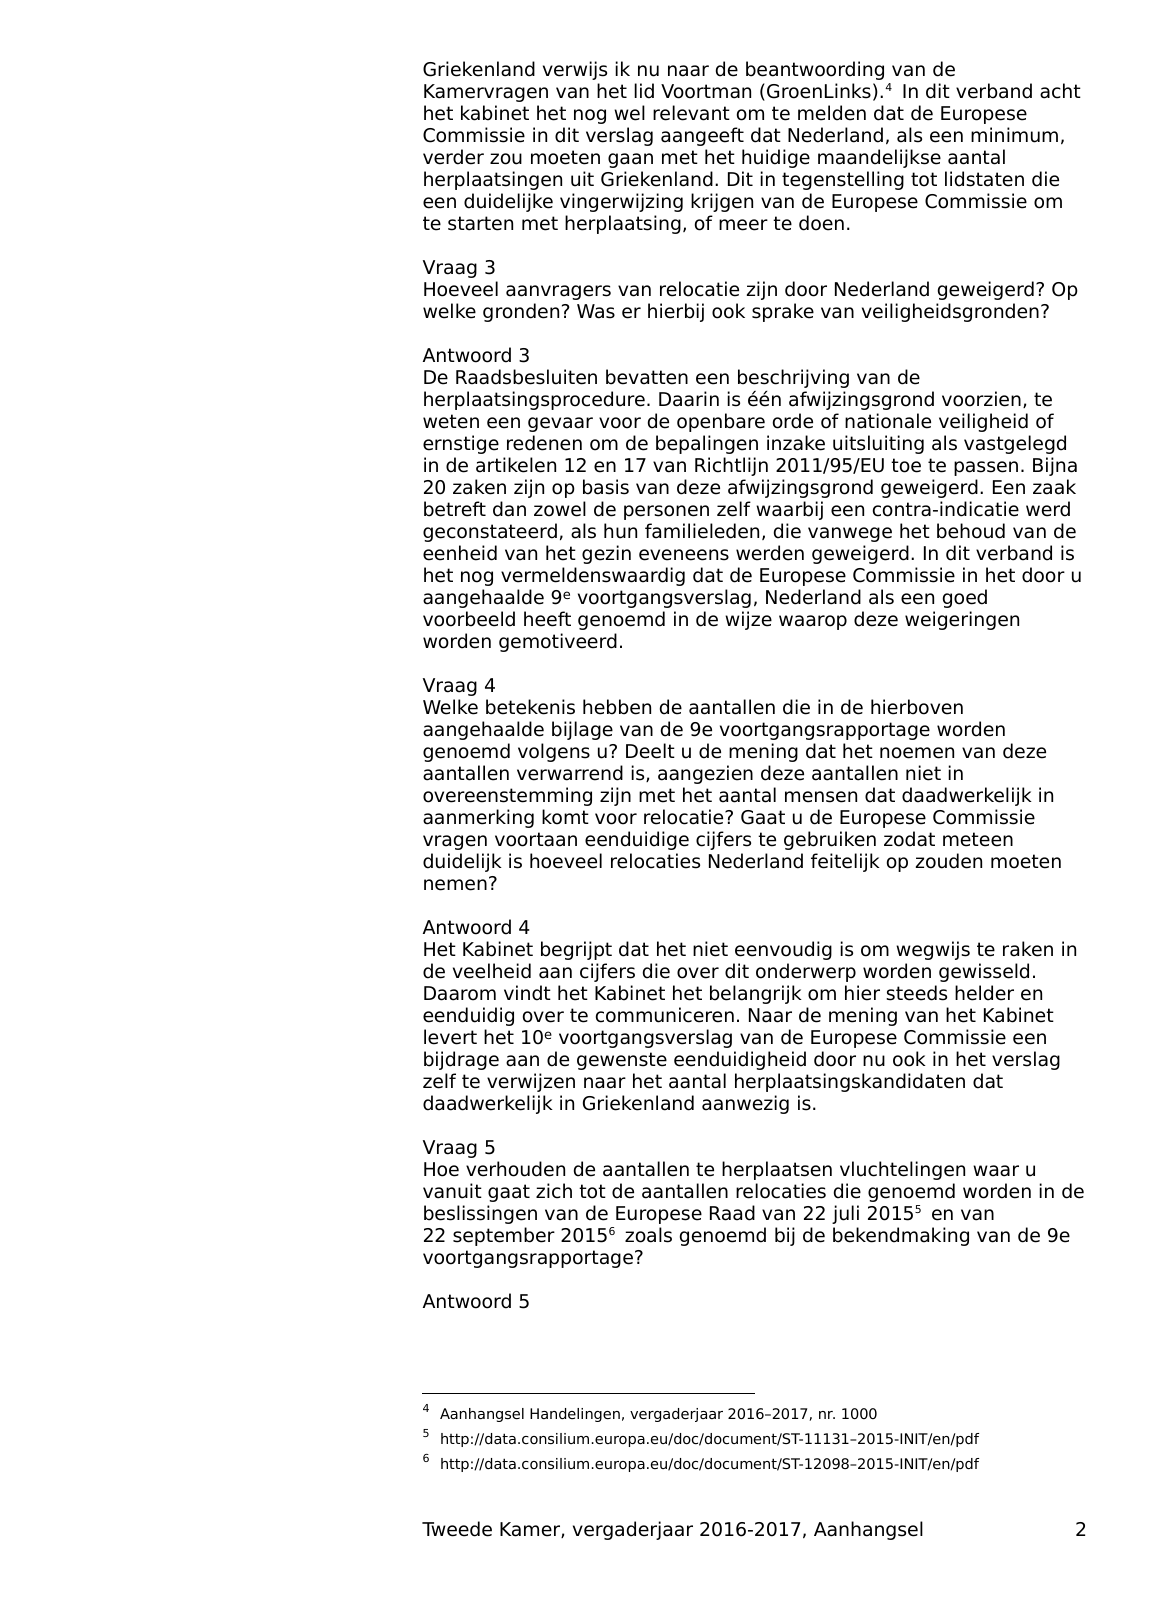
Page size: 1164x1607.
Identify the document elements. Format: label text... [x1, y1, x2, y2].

text Vraag 5 [422, 1137, 1087, 1159]
text http://data.consilium.europa.eu/doc/document/ST-11131–2015-INIT/en/pdf [422, 1427, 1087, 1449]
text De Raadsbesluiten bevatten een beschrijving van de herplaatsingsprocedure. Daarin is één afwijzingsgrond voorzien, te weten een gevaar voor de openbare orde of nationale veiligheid of ernstige redenen om de bepalingen inzake uitsluiting als vastgelegd in de artikelen 12 en 17 van Richtlijn 2011/95/EU toe te passen. Bijna 20 zaken zijn op basis van deze afwijzingsgrond geweigerd. Een zaak betreft dan zowel de personen zelf waarbij een contra-indicatie werd geconstateerd, als hun familieleden, die vanwege het behoud van de eenheid van het gezin eveneens werden geweigerd. In dit verband is het nog vermeldenswaardig dat de Europese Commissie in het door u aangehaalde 9e voortgangsverslag, Nederland als een goed voorbeeld heeft genoemd in de wijze waarop deze weigeringen worden gemotiveerd. [422, 367, 1087, 653]
text Antwoord 4 [422, 917, 1087, 939]
text Hoe verhouden de aantallen te herplaatsen vluchtelingen waar u vanuit gaat zich tot de aantallen relocaties die genoemd worden in de beslissingen van de Europese Raad van 22 juli 2015 en van 22 september 2015 zoals genoemd bij de bekendmaking van de 9e voortgangsrapportage? [422, 1159, 1087, 1269]
text Vraag 3 [422, 257, 1087, 279]
text Antwoord 5 [422, 1291, 1087, 1313]
text Het Kabinet begrijpt dat het niet eenvoudig is om wegwijs te raken in de veelheid aan cijfers die over dit onderwerp worden gewisseld. Daarom vindt het Kabinet het belangrijk om hier steeds helder en eenduidig over te communiceren. Naar de mening van het Kabinet levert het 10e voortgangsverslag van de Europese Commissie een bijdrage aan de gewenste eenduidigheid door nu ook in het verslag zelf te verwijzen naar het aantal herplaatsingskandidaten dat daadwerkelijk in Griekenland aanwezig is. [422, 939, 1087, 1115]
text http://data.consilium.europa.eu/doc/document/ST-12098–2015-INIT/en/pdf [422, 1452, 1087, 1474]
text Hoeveel aanvragers van relocatie zijn door Nederland geweigerd? Op welke gronden? Was er hierbij ook sprake van veiligheidsgronden? [422, 279, 1087, 323]
text Antwoord 3 [422, 345, 1087, 367]
text Welke betekenis hebben de aantallen die in de hierboven aangehaalde bijlage van de 9e voortgangsrapportage worden genoemd volgens u? Deelt u de mening dat het noemen van deze aantallen verwarrend is, aangezien deze aantallen niet in overeenstemming zijn met het aantal mensen dat daadwerkelijk in aanmerking komt voor relocatie? Gaat u de Europese Commissie vragen voortaan eenduidige cijfers te gebruiken zodat meteen duidelijk is hoeveel relocaties Nederland feitelijk op zouden moeten nemen? [422, 697, 1087, 895]
text Aanhangsel Handelingen, vergaderjaar 2016–2017, nr. 1000 [422, 1402, 1087, 1424]
text Griekenland verwijs ik nu naar de beantwoording van de Kamervragen van het lid Voortman (GroenLinks). In dit verband acht het kabinet het nog wel relevant om te melden dat de Europese Commissie in dit verslag aangeeft dat Nederland, als een minimum, verder zou moeten gaan met het huidige maandelijkse aantal herplaatsingen uit Griekenland. Dit in tegenstelling tot lidstaten die een duidelijke vingerwijzing krijgen van de Europese Commissie om te starten met herplaatsing, of meer te doen. [422, 59, 1087, 235]
text Vraag 4 [422, 675, 1087, 697]
